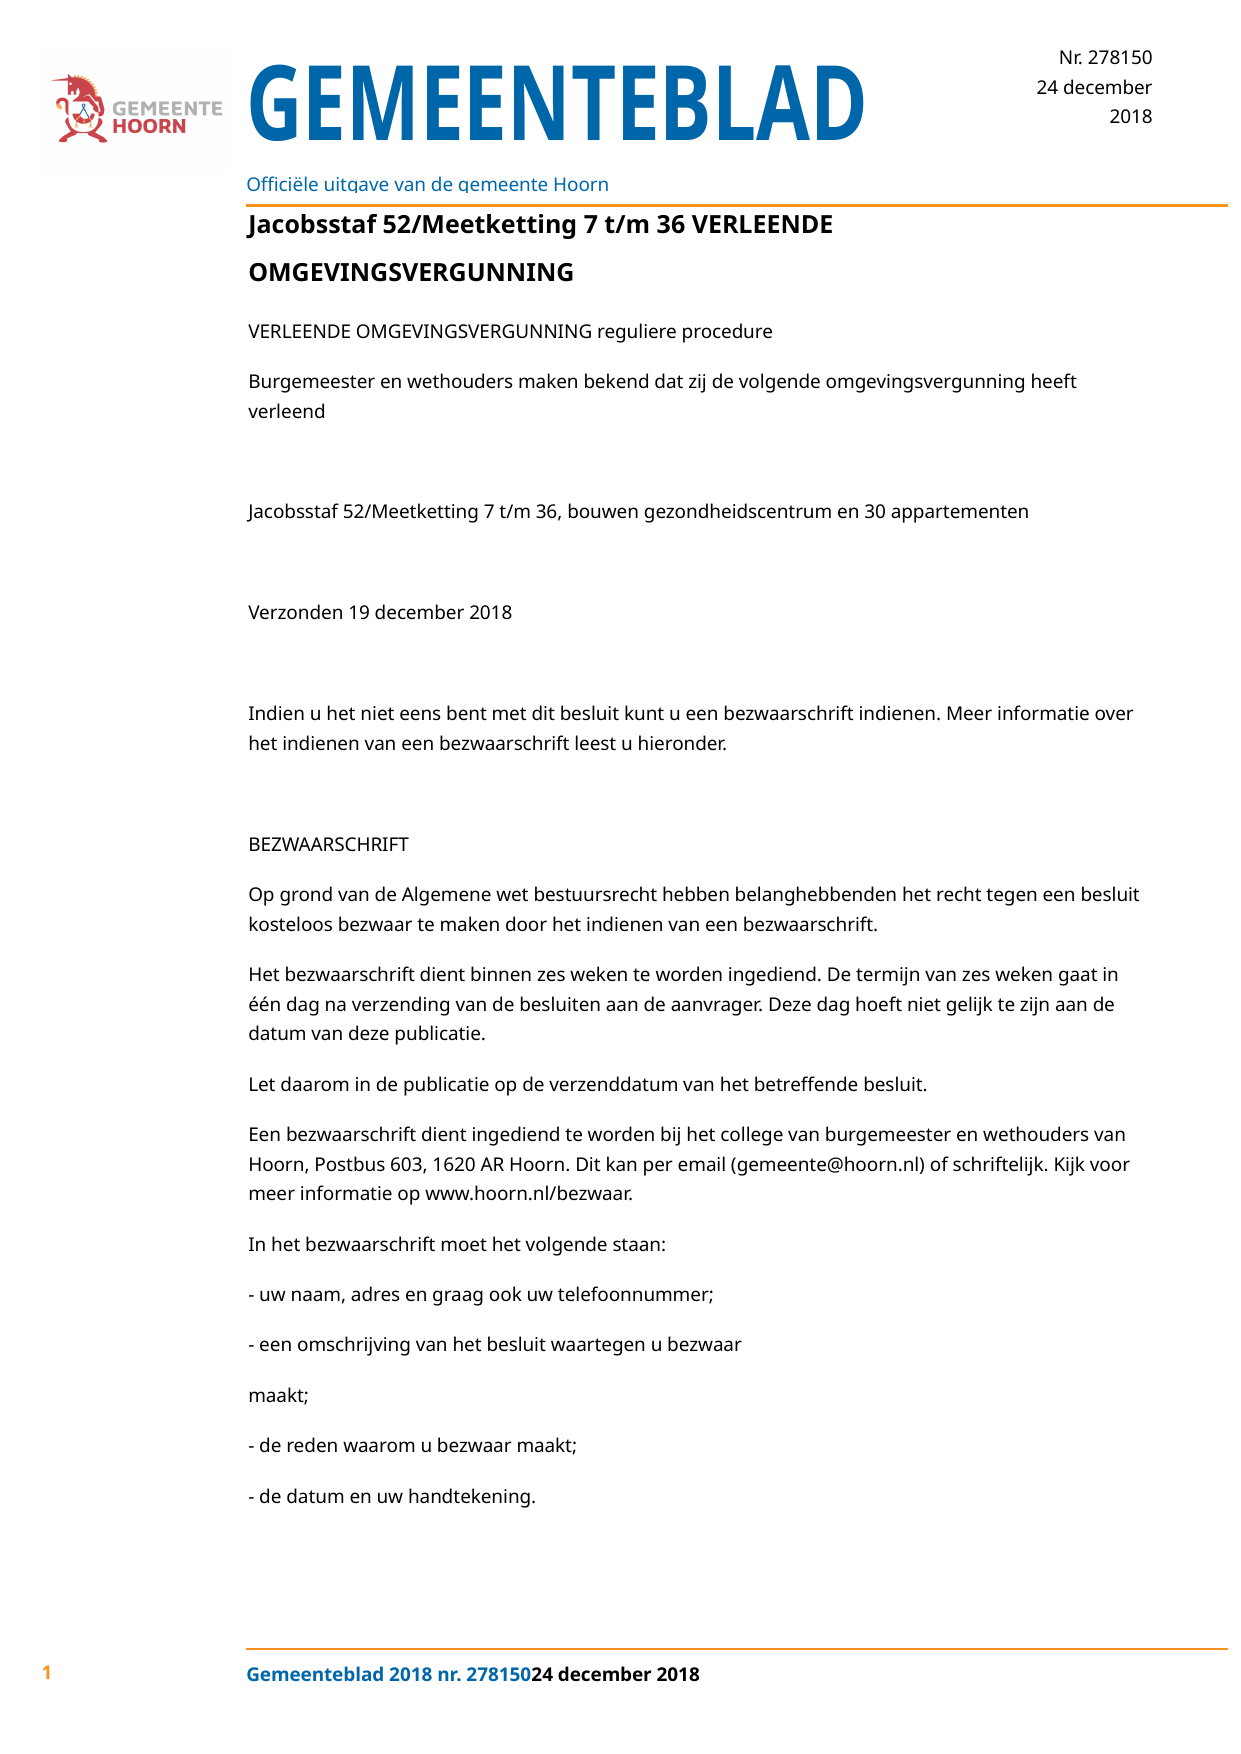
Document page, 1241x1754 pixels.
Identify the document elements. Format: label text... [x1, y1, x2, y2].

text Verzonden 19 december 2018 [248, 599, 1152, 625]
text BEZWAARSCHRIFT [248, 831, 1152, 857]
text Jacobsstaf 52/Meetketting 7 t/m 36, bouwen gezondheidscentrum en 30 appartementen [248, 499, 1152, 524]
text Indien u het niet eens bent met dit besluit kunt u een bezwaarschrift indienen. Meer informatie over het indienen van een bezwaarschrift leest u hieronder. [248, 700, 1152, 756]
picture [41, 47, 231, 172]
text Op grond van de Algemene wet bestuursrecht hebben belanghebbenden het recht tegen een besluit kosteloos bezwaar te maken door het indienen van een bezwaarschrift. [248, 881, 1152, 937]
text - een omschrijving van het besluit waartegen u bezwaar [248, 1332, 1152, 1357]
text - de datum en uw handtekening. [248, 1483, 1152, 1509]
text Burgemeester en wethouders maken bekend dat zij de volgende omgevingsvergunning heeft verleend [248, 368, 1152, 424]
text VERLEENDE OMGEVINGSVERGUNNING reguliere procedure [248, 318, 1152, 344]
text Het bezwaarschrift dient binnen zes weken te worden ingediend. De termijn van zes weken gaat in één dag na verzending van de besluiten aan de aanvrager. Deze dag hoeft niet gelijk te zijn aan de datum van deze publicatie. [248, 961, 1152, 1046]
text - de reden waarom u bezwaar maakt; [248, 1432, 1152, 1458]
text Let daarom in de publicatie op de verzenddatum van het betreffende besluit. [248, 1071, 1152, 1097]
text Een bezwaarschrift dient ingediend te worden bij het college van burgemeester en wethouders van Hoorn, Postbus 603, 1620 AR Hoorn. Dit kan per email (gemeente@hoorn.nl) of schriftelijk. Kijk voor meer informatie op www.hoorn.nl/bezwaar. [248, 1121, 1152, 1206]
text maakt; [248, 1382, 1152, 1408]
text In het bezwaarschrift moet het volgende staan: [248, 1231, 1152, 1257]
text - uw naam, adres en graag ook uw telefoonnummer; [248, 1281, 1152, 1307]
text Jacobsstaf 52/Meetketting 7 t/m 36 VERLEENDE OMGEVINGSVERGUNNING [248, 207, 1152, 288]
